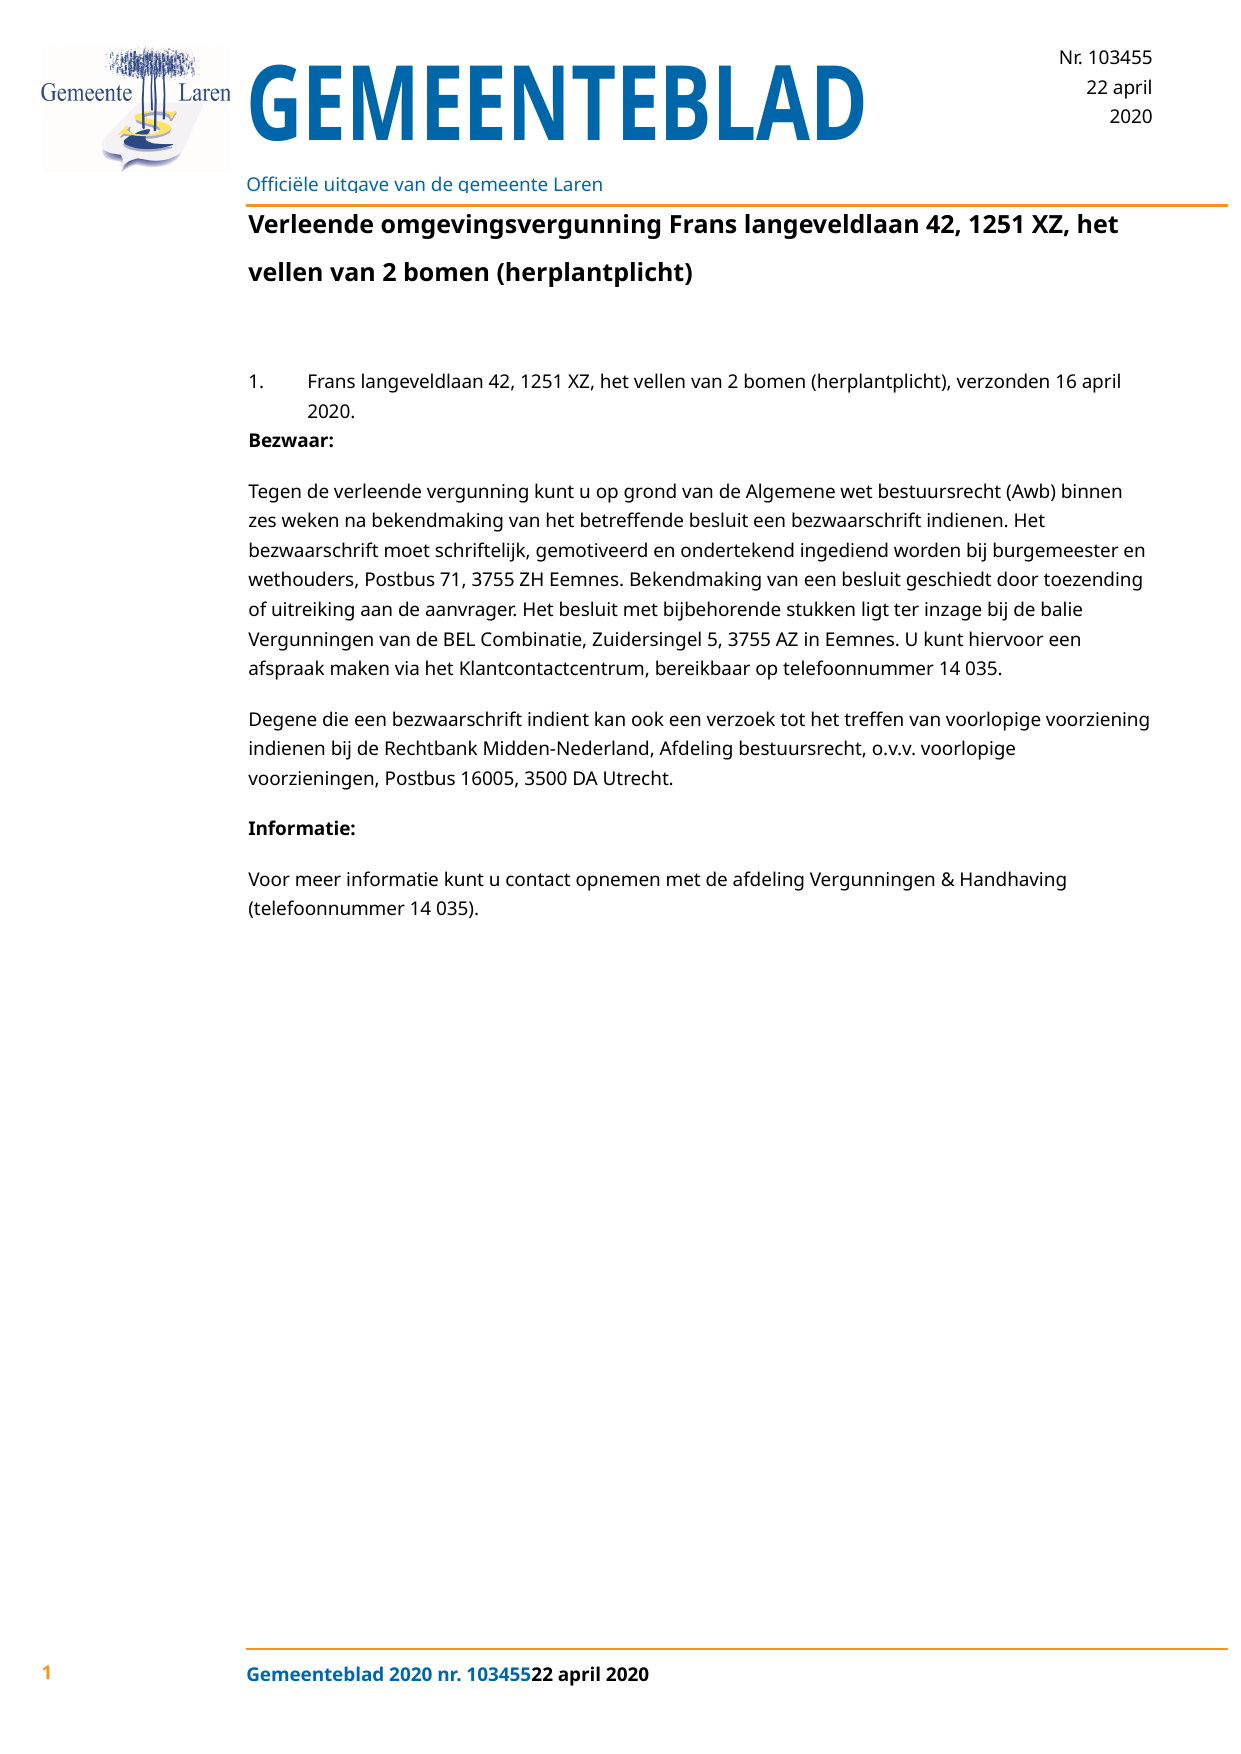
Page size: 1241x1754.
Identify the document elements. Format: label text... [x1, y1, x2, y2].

text Degene die een bezwaarschrift indient kan ook een verzoek tot het treffen van voorlopige voorziening indienen bij de Rechtbank Midden-Nederland, Afdeling bestuursrecht, o.v.v. voorlopige voorzieningen, Postbus 16005, 3500 DA Utrecht. [248, 706, 1152, 791]
text Bezwaar: [248, 427, 1152, 453]
text Voor meer informatie kunt u contact opnemen met de afdeling Vergunningen & Handhaving (telefoonnummer 14 035). [248, 866, 1152, 921]
text Verleende omgevingsvergunning Frans langeveldlaan 42, 1251 XZ, het vellen van 2 bomen (herplantplicht) [248, 207, 1152, 288]
list Frans langeveldlaan 42, 1251 XZ, het vellen van 2 bomen (herplantplicht), verzonden 16 april 2020. [248, 368, 1152, 424]
text Tegen de verleende vergunning kunt u op grond van de Algemene wet bestuursrecht (Awb) binnen zes weken na bekendmaking van het betreffende besluit een bezwaarschrift indienen. Het bezwaarschrift moet schriftelijk, gemotiveerd en ondertekend ingediend worden bij burgemeester en wethouders, Postbus 71, 3755 ZH Eemnes. Bekendmaking van een besluit geschiedt door toezending of uitreiking aan de aanvrager. Het besluit met bijbehorende stukken ligt ter inzage bij de balie Vergunningen van de BEL Combinatie, Zuidersingel 5, 3755 AZ in Eemnes. U kunt hiervoor een afspraak maken via het Klantcontactcentrum, bereikbaar op telefoonnummer 14 035. [248, 478, 1152, 681]
picture [41, 47, 231, 172]
text Informatie: [248, 815, 1152, 841]
